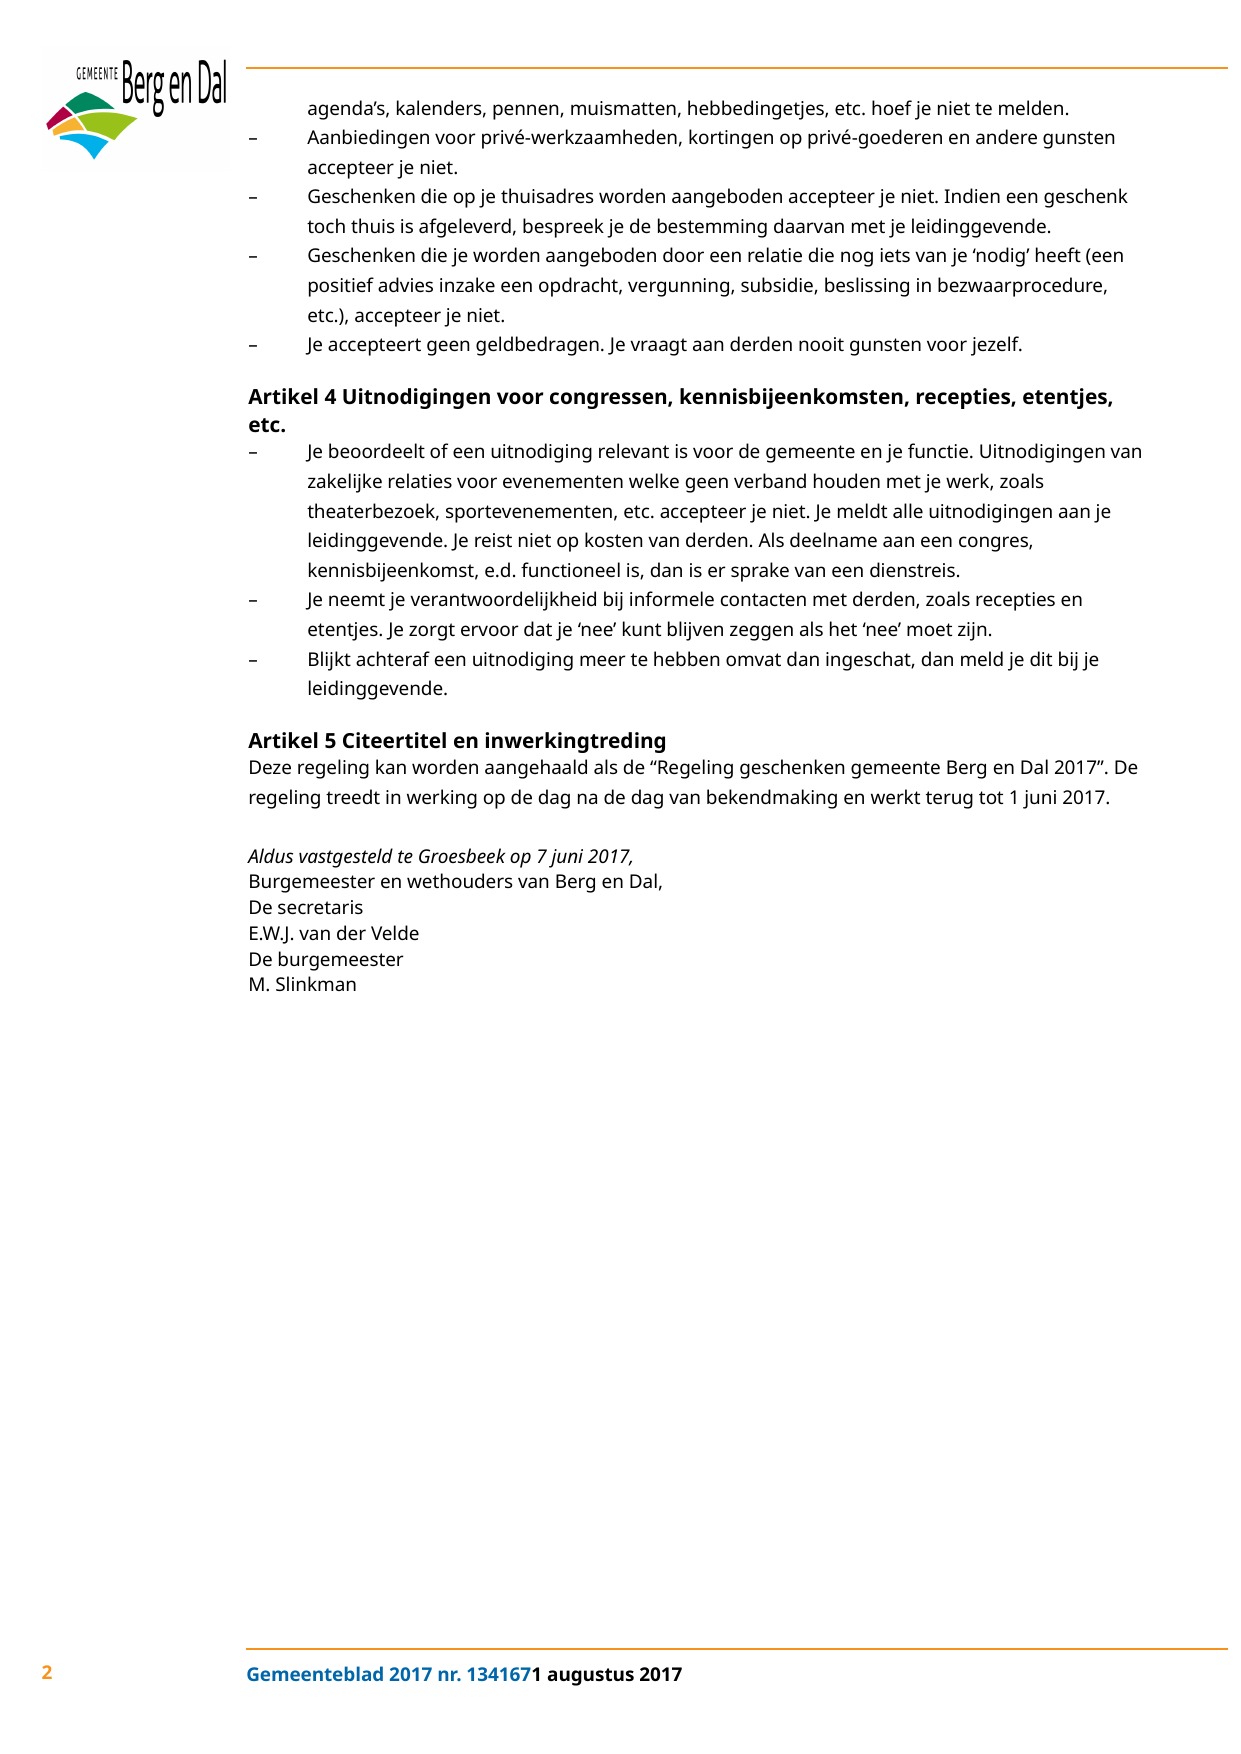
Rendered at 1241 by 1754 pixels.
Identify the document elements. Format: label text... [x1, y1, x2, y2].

text Artikel 4 Uitnodigingen voor congressen, kennisbijeenkomsten, recepties, etentjes, etc. [248, 382, 1152, 439]
list Blijkt achteraf een uitnodiging meer te hebben omvat dan ingeschat, dan meld je dit bij je leidinggevende. [248, 646, 1152, 701]
list Geschenken die op je thuisadres worden aangeboden accepteer je niet. Indien een geschenk toch thuis is afgeleverd, bespreek je de bestemming daarvan met je leidinggevende. [248, 183, 1152, 239]
text De secretaris [248, 894, 1152, 920]
text E.W.J. van der Velde [248, 920, 1152, 946]
list Je neemt je verantwoordelijkheid bij informele contacten met derden, zoals recepties en etentjes. Je zorgt ervoor dat je ‘nee’ kunt blijven zeggen als het ‘nee’ moet zijn. [248, 587, 1152, 642]
text Aldus vastgesteld te Groesbeek op 7 juni 2017, [248, 843, 1152, 869]
list Aanbiedingen voor privé-werkzaamheden, kortingen op privé-goederen en andere gunsten accepteer je niet. [248, 124, 1152, 180]
text Burgemeester en wethouders van Berg en Dal, [248, 869, 1152, 894]
list agenda’s, kalenders, pennen, muismatten, hebbedingetjes, etc. hoef je niet te melden. [248, 95, 1152, 121]
picture [41, 47, 231, 172]
text M. Slinkman [248, 972, 1152, 997]
text De burgemeester [248, 946, 1152, 972]
text Artikel 5 Citeertitel en inwerkingtreding [248, 726, 1152, 754]
list Je beoordeelt of een uitnodiging relevant is voor de gemeente en je functie. Uitnodigingen van zakelijke relaties voor evenementen welke geen verband houden met je werk, zoals theaterbezoek, sportevenementen, etc. accepteer je niet. Je meldt alle uitnodigingen aan je leidinggevende. Je reist niet op kosten van derden. Als deelname aan een congres, kennisbijeenkomst, e.d. functioneel is, dan is er sprake van een dienstreis. [248, 439, 1152, 583]
list Geschenken die je worden aangeboden door een relatie die nog iets van je ‘nodig’ heeft (een positief advies inzake een opdracht, vergunning, subsidie, beslissing in bezwaarprocedure, etc.), accepteer je niet. [248, 243, 1152, 328]
text Deze regeling kan worden aangehaald als de “Regeling geschenken gemeente Berg en Dal 2017”. De regeling treedt in werking op de dag na de dag van bekendmaking en werkt terug tot 1 juni 2017. [248, 754, 1152, 809]
list Je accepteert geen geldbedragen. Je vraagt aan derden nooit gunsten voor jezelf. [248, 331, 1152, 357]
